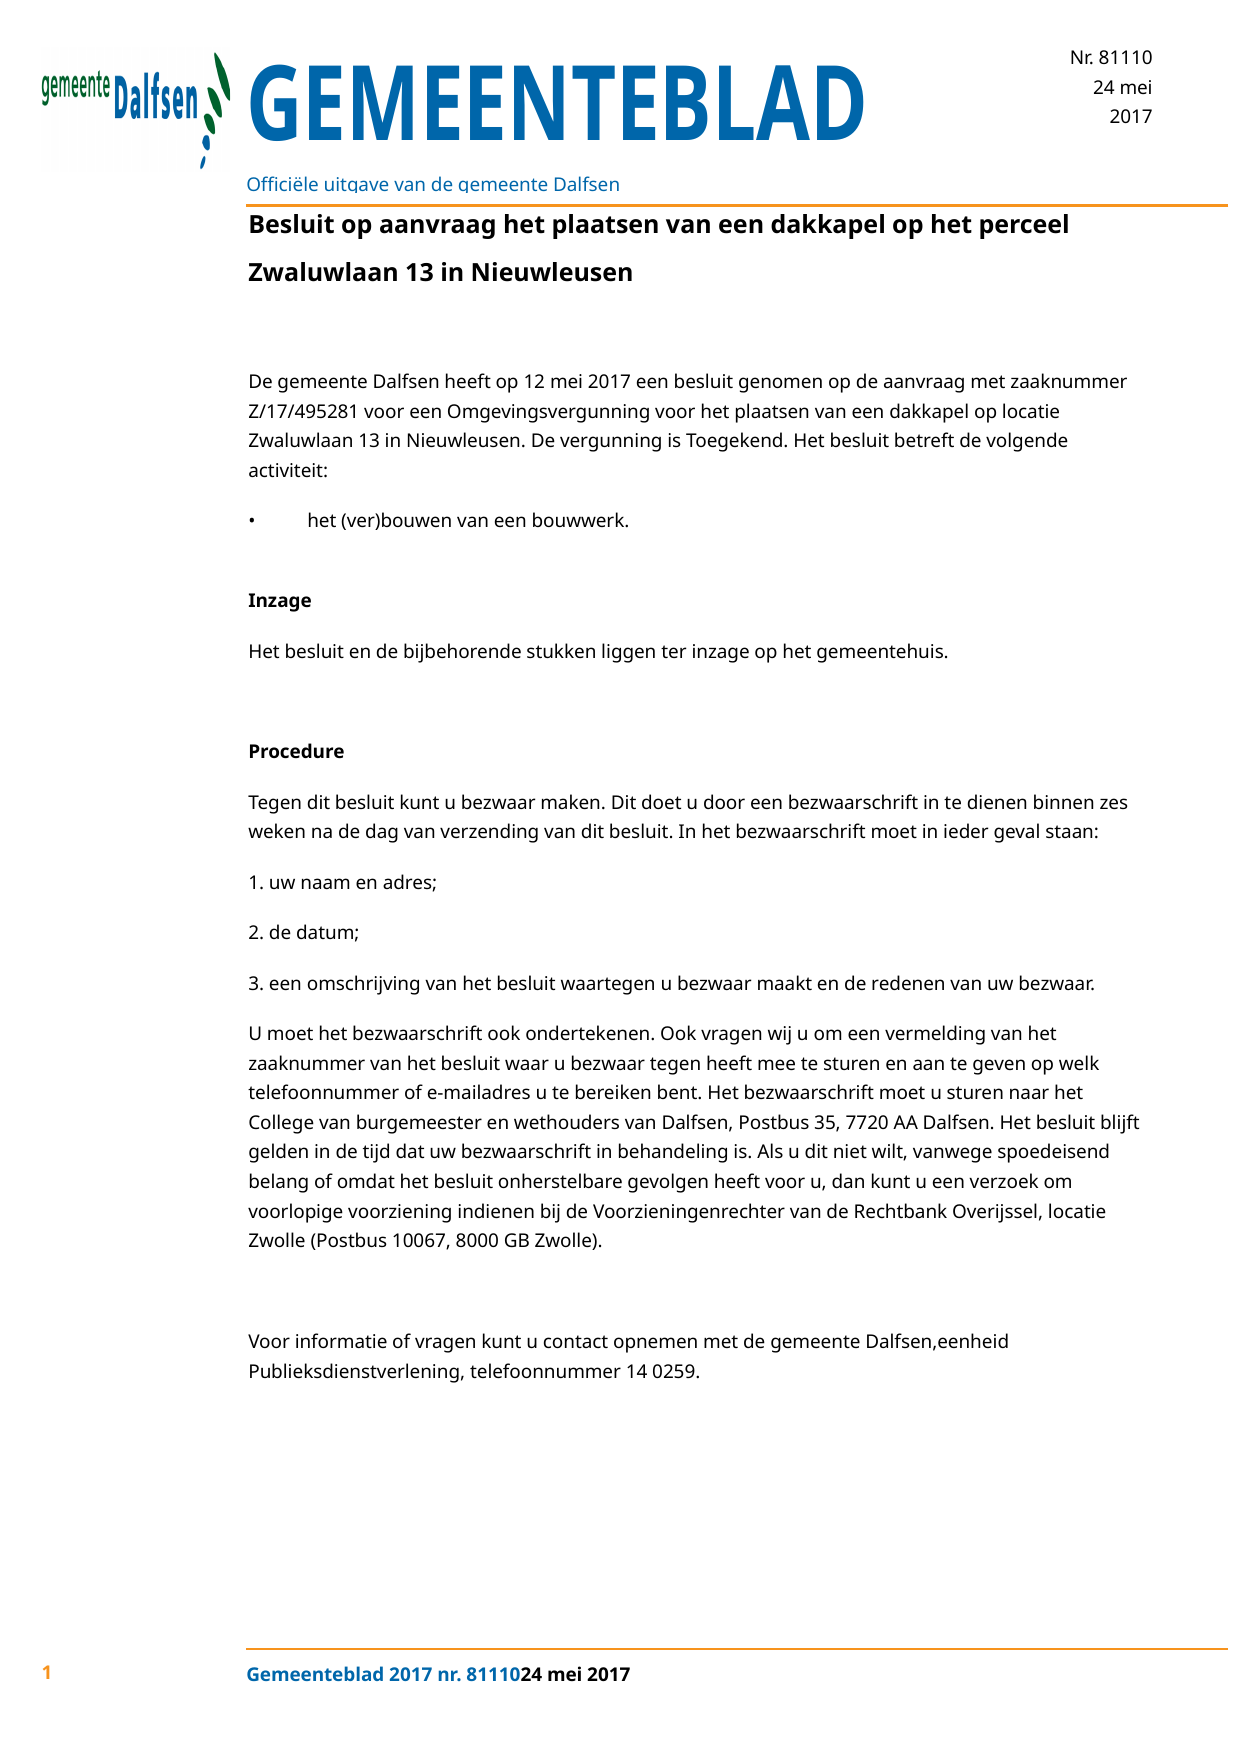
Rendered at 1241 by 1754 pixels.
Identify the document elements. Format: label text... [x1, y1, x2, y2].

text Procedure [248, 739, 1152, 764]
text Inzage [248, 587, 1152, 613]
text De gemeente Dalfsen heeft op 12 mei 2017 een besluit genomen op de aanvraag met zaaknummer Z/17/495281 voor een Omgevingsvergunning voor het plaatsen van een dakkapel op locatie Zwaluwlaan 13 in Nieuwleusen. De vergunning is Toegekend. Het besluit betreft de volgende activiteit: [248, 368, 1152, 483]
text Voor informatie of vragen kunt u contact opnemen met de gemeente Dalfsen,eenheid Publieksdienstverlening, telefoonnummer 14 0259. [248, 1328, 1152, 1384]
text Besluit op aanvraag het plaatsen van een dakkapel op het perceel Zwaluwlaan 13 in Nieuwleusen [248, 207, 1152, 288]
text Het besluit en de bijbehorende stukken liggen ter inzage op het gemeentehuis. [248, 638, 1152, 664]
text Tegen dit besluit kunt u bezwaar maken. Dit doet u door een bezwaarschrift in te dienen binnen zes weken na de dag van verzending van dit besluit. In het bezwaarschrift moet in ieder geval staan: [248, 789, 1152, 844]
picture [41, 47, 231, 172]
text U moet het bezwaarschrift ook ondertekenen. Ook vragen wij u om een vermelding van het zaaknummer van het besluit waar u bezwaar tegen heeft mee te sturen en aan te geven op welk telefoonnummer of e-mailadres u te bereiken bent. Het bezwaarschrift moet u sturen naar het College van burgemeester en wethouders van Dalfsen, Postbus 35, 7720 AA Dalfsen. Het besluit blijft gelden in de tijd dat uw bezwaarschrift in behandeling is. Als u dit niet wilt, vanwege spoedeisend belang of omdat het besluit onherstelbare gevolgen heeft voor u, dan kunt u een verzoek om voorlopige voorziening indienen bij de Voorzieningenrechter van de Rechtbank Overijssel, locatie Zwolle (Postbus 10067, 8000 GB Zwolle). [248, 1020, 1152, 1253]
text 1. uw naam en adres; [248, 869, 1152, 895]
list het (ver)bouwen van een bouwwerk. [248, 507, 1152, 533]
text 2. de datum; [248, 919, 1152, 945]
text 3. een omschrijving van het besluit waartegen u bezwaar maakt en de redenen van uw bezwaar. [248, 970, 1152, 996]
